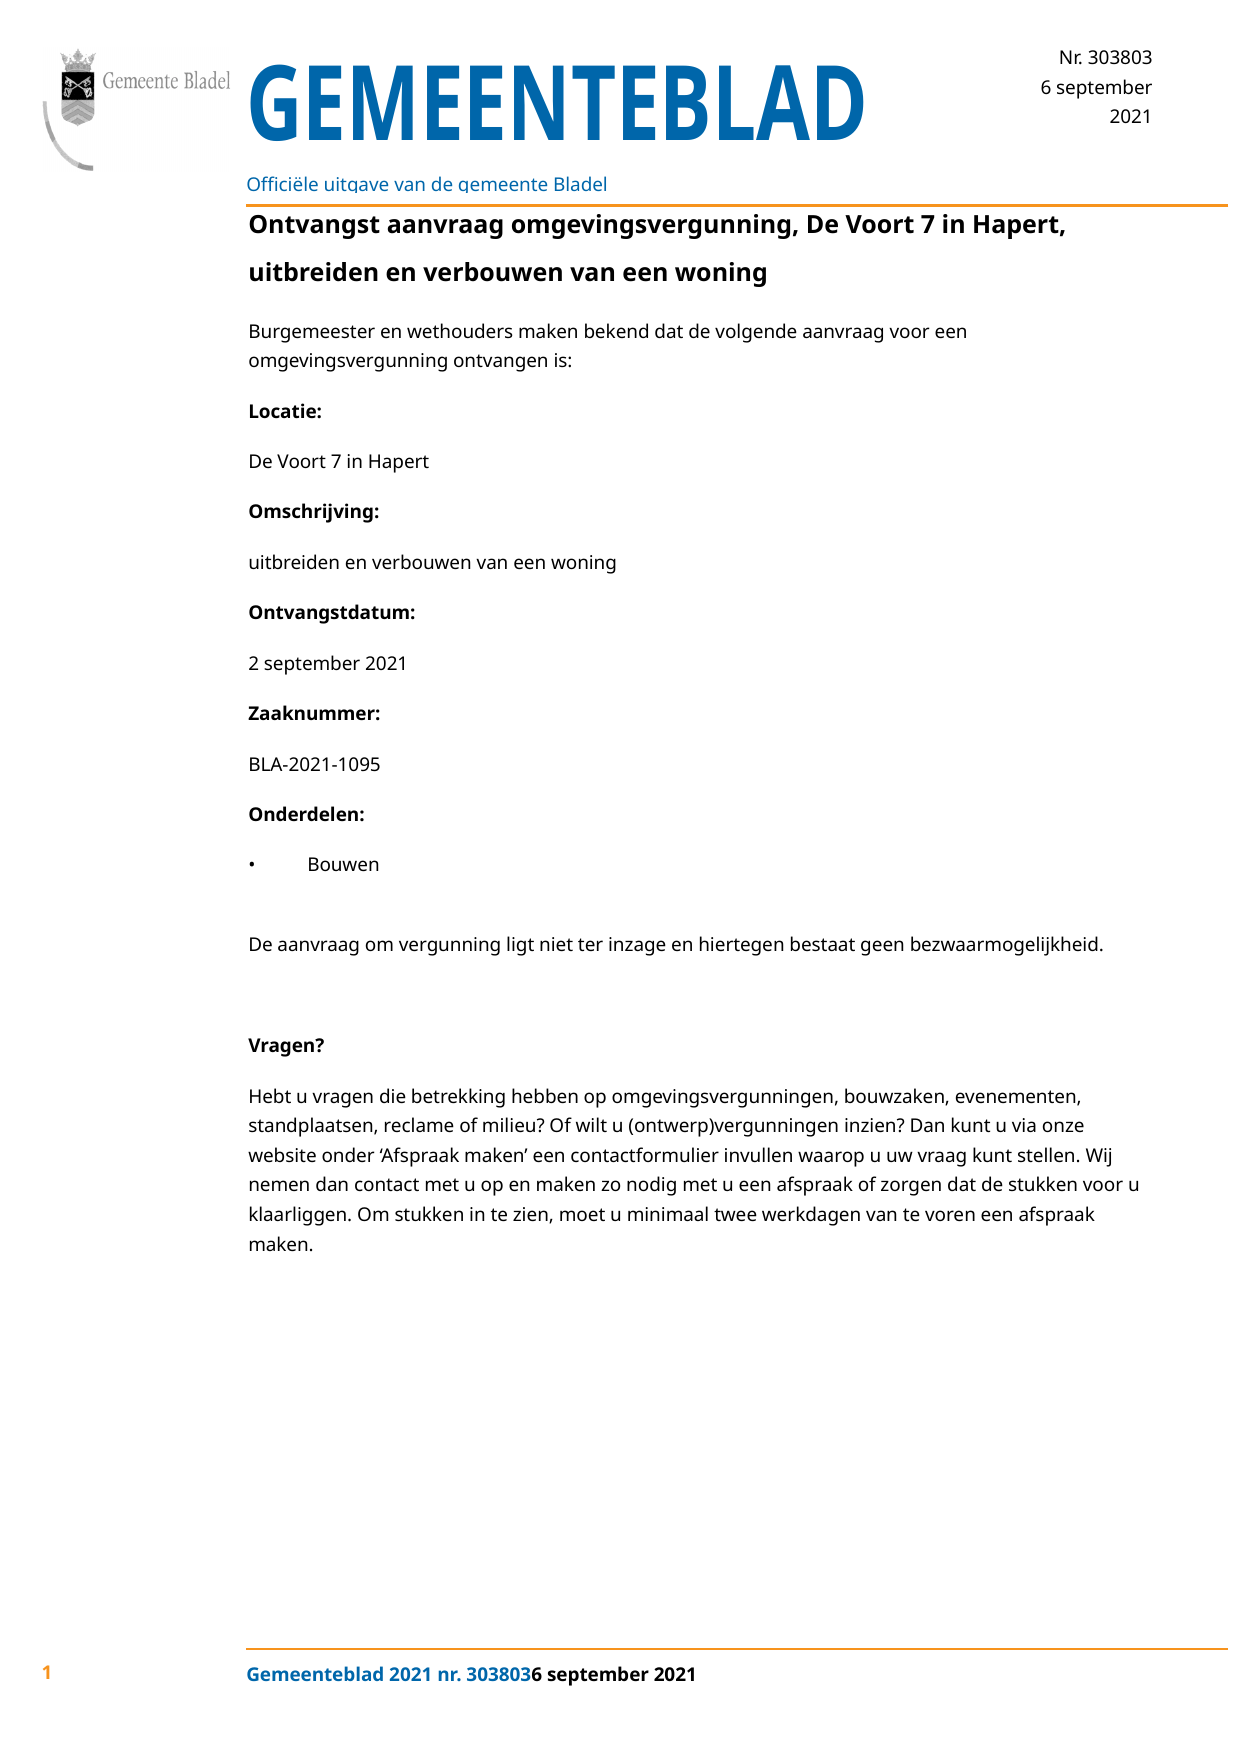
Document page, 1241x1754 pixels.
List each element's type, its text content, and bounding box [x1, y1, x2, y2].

text BLA-2021-1095 [248, 751, 1152, 777]
text 2 september 2021 [248, 650, 1152, 676]
text Ontvangst aanvraag omgevingsvergunning, De Voort 7 in Hapert, uitbreiden en verbouwen van een woning [248, 207, 1152, 288]
text De aanvraag om vergunning ligt niet ter inzage en hiertegen bestaat geen bezwaarmogelijkheid. [248, 932, 1152, 957]
text Vragen? [248, 1032, 1152, 1058]
list Bouwen [248, 852, 1152, 877]
text uitbreiden en verbouwen van een woning [248, 549, 1152, 575]
text Burgemeester en wethouders maken bekend dat de volgende aanvraag voor een omgevingsvergunning ontvangen is: [248, 318, 1152, 373]
text Zaaknummer: [248, 700, 1152, 726]
picture [41, 47, 231, 172]
text Locatie: [248, 398, 1152, 424]
text De Voort 7 in Hapert [248, 448, 1152, 474]
text Ontvangstdatum: [248, 599, 1152, 625]
text Omschrijving: [248, 499, 1152, 524]
text Onderdelen: [248, 801, 1152, 827]
text Hebt u vragen die betrekking hebben op omgevingsvergunningen, bouwzaken, evenementen, standplaatsen, reclame of milieu? Of wilt u (ontwerp)vergunningen inzien? Dan kunt u via onze website onder ‘Afspraak maken’ een contactformulier invullen waarop u uw vraag kunt stellen. Wij nemen dan contact met u op en maken zo nodig met u een afspraak of zorgen dat de stukken voor u klaarliggen. Om stukken in te zien, moet u minimaal twee werkdagen van te voren een afspraak maken. [248, 1083, 1152, 1257]
